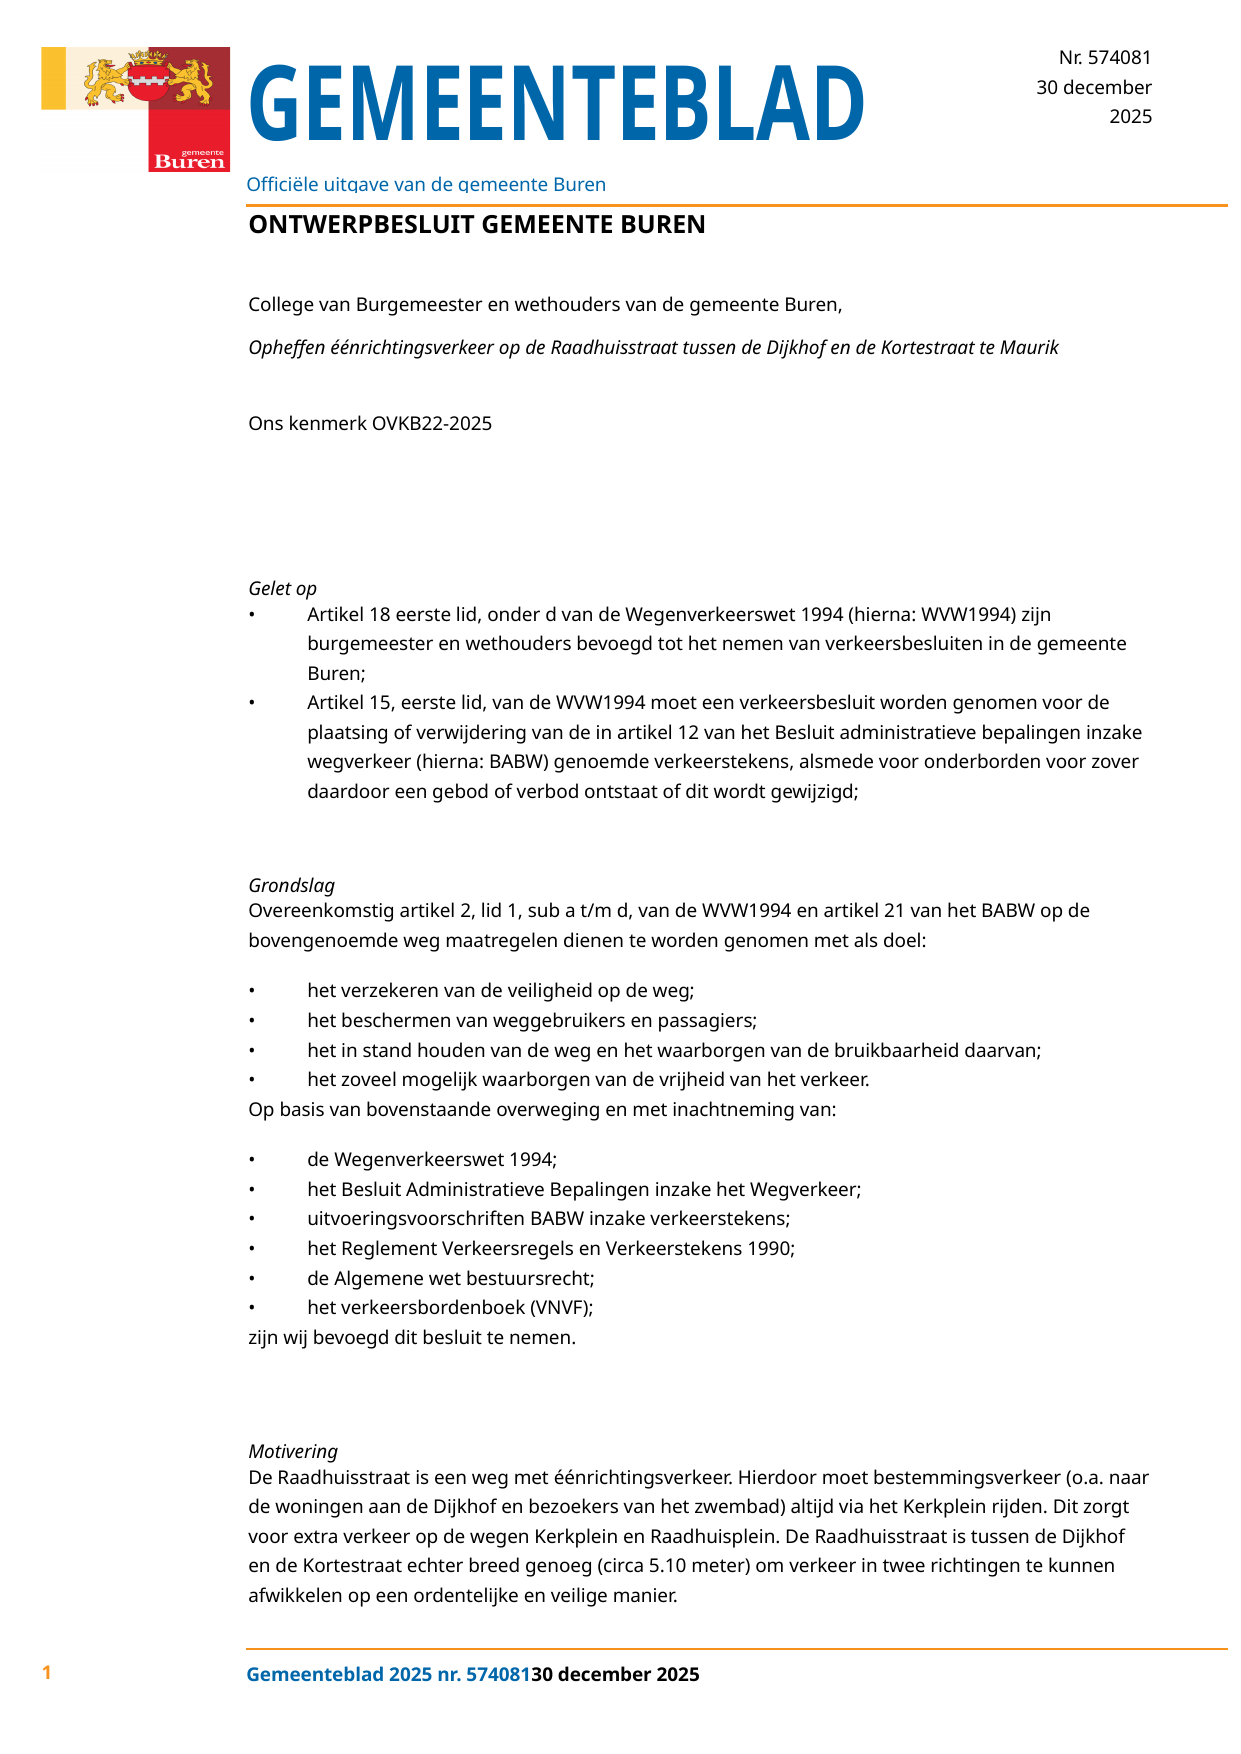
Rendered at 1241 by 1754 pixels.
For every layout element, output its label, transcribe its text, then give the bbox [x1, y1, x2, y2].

text Ons kenmerk OVKB22-2025 [248, 410, 1152, 436]
list het beschermen van weggebruikers en passagiers; [248, 1007, 1152, 1033]
text College van Burgemeester en wethouders van de gemeente Buren, [248, 291, 1152, 317]
text Gelet op [248, 575, 1152, 601]
list het Reglement Verkeersregels en Verkeerstekens 1990; [248, 1235, 1152, 1261]
list de Wegenverkeerswet 1994; [248, 1146, 1152, 1172]
text Op basis van bovenstaande overweging en met inachtneming van: [248, 1096, 1152, 1122]
list het zoveel mogelijk waarborgen van de vrijheid van het verkeer. [248, 1066, 1152, 1092]
text Opheffen éénrichtingsverkeer op de Raadhuisstraat tussen de Dijkhof en de Kortestraat te Maurik [248, 334, 1152, 360]
list het verkeersbordenboek (VNVF); [248, 1294, 1152, 1320]
text zijn wij bevoegd dit besluit te nemen. [248, 1324, 1152, 1349]
list het verzekeren van de veiligheid op de weg; [248, 978, 1152, 1003]
list Artikel 15, eerste lid, van de WVW1994 moet een verkeersbesluit worden genomen voor de plaatsing of verwijdering van de in artikel 12 van het Besluit administratieve bepalingen inzake wegverkeer (hierna: BABW) genoemde verkeerstekens, alsmede voor onderborden voor zover daardoor een gebod of verbod ontstaat of dit wordt gewijzigd; [248, 689, 1152, 804]
text Overeenkomstig artikel 2, lid 1, sub a t/m d, van de WVW1994 en artikel 21 van het BABW op de bovengenoemde weg maatregelen dienen te worden genomen met als doel: [248, 898, 1152, 953]
list uitvoeringsvoorschriften BABW inzake verkeerstekens; [248, 1206, 1152, 1231]
list de Algemene wet bestuursrecht; [248, 1265, 1152, 1290]
list Artikel 18 eerste lid, onder d van de Wegenverkeerswet 1994 (hierna: WVW1994) zijn burgemeester en wethouders bevoegd tot het nemen van verkeersbesluiten in de gemeente Buren; [248, 601, 1152, 686]
text De Raadhuisstraat is een weg met éénrichtingsverkeer. Hierdoor moet bestemmingsverkeer (o.a. naar de woningen aan de Dijkhof en bezoekers van het zwembad) altijd via het Kerkplein rijden. Dit zorgt voor extra verkeer op de wegen Kerkplein en Raadhuisplein. De Raadhuisstraat is tussen de Dijkhof en de Kortestraat echter breed genoeg (circa 5.10 meter) om verkeer in twee richtingen te kunnen afwikkelen op een ordentelijke en veilige manier. [248, 1464, 1152, 1608]
text ONTWERPBESLUIT GEMEENTE BUREN [248, 207, 1152, 241]
text Grondslag [248, 872, 1152, 898]
list het in stand houden van de weg en het waarborgen van de bruikbaarheid daarvan; [248, 1037, 1152, 1062]
list het Besluit Administratieve Bepalingen inzake het Wegverkeer; [248, 1176, 1152, 1202]
text Motivering [248, 1438, 1152, 1464]
picture [41, 47, 231, 172]
